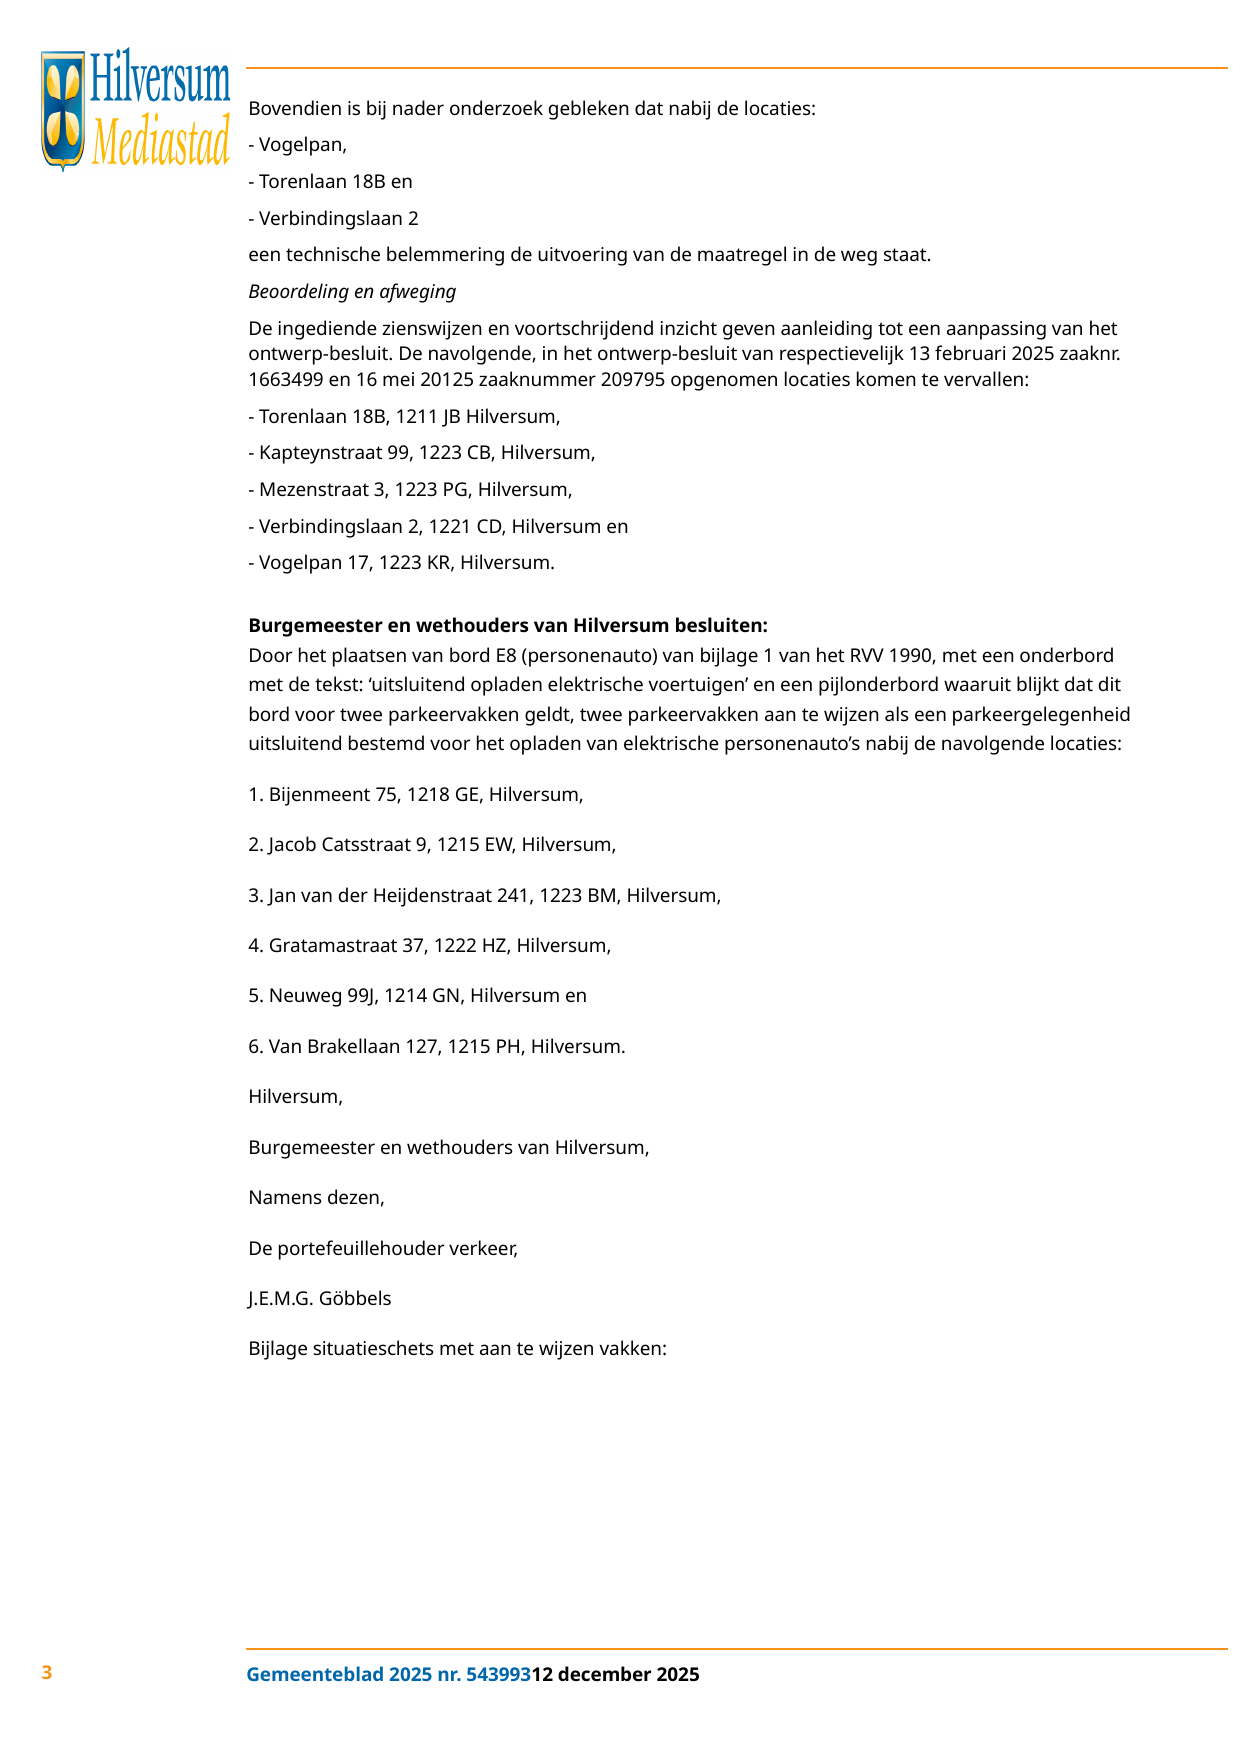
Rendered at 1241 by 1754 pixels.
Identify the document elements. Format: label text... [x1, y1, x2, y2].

text 1. Bijenmeent 75, 1218 GE, Hilversum, [248, 781, 1152, 807]
text J.E.M.G. Göbbels [248, 1285, 1152, 1311]
text Namens dezen, [248, 1184, 1152, 1210]
text - Torenlaan 18B, 1211 JB Hilversum, [248, 403, 1152, 429]
picture [41, 47, 231, 172]
text - Torenlaan 18B en [248, 168, 1152, 194]
text 4. Gratamastraat 37, 1222 HZ, Hilversum, [248, 932, 1152, 958]
text - Kapteynstraat 99, 1223 CB, Hilversum, [248, 439, 1152, 465]
text 5. Neuweg 99J, 1214 GN, Hilversum en [248, 983, 1152, 1008]
text - Verbindingslaan 2, 1221 CD, Hilversum en [248, 513, 1152, 539]
text 6. Van Brakellaan 127, 1215 PH, Hilversum. [248, 1033, 1152, 1059]
text Burgemeester en wethouders van Hilversum, [248, 1134, 1152, 1160]
text De portefeuillehouder verkeer, [248, 1235, 1152, 1261]
text Burgemeester en wethouders van Hilversum besluiten: [248, 612, 1152, 638]
text Door het plaatsen van bord E8 (personenauto) van bijlage 1 van het RVV 1990, met een onderbord met de tekst: ‘uitsluitend opladen elektrische voertuigen’ en een pijlonderbord waaruit blijkt dat dit bord voor twee parkeervakken geldt, twee parkeervakken aan te wijzen als een parkeergelegenheid uitsluitend bestemd voor het opladen van elektrische personenauto’s nabij de navolgende locaties: [248, 642, 1152, 756]
text Hilversum, [248, 1083, 1152, 1109]
text 3. Jan van der Heijdenstraat 241, 1223 BM, Hilversum, [248, 882, 1152, 908]
text - Mezenstraat 3, 1223 PG, Hilversum, [248, 476, 1152, 502]
text - Vogelpan, [248, 131, 1152, 157]
text een technische belemmering de uitvoering van de maatregel in de weg staat. [248, 241, 1152, 267]
text - Vogelpan 17, 1223 KR, Hilversum. [248, 549, 1152, 575]
text Beoordeling en afweging [248, 278, 1152, 304]
text - Verbindingslaan 2 [248, 205, 1152, 231]
text 2. Jacob Catsstraat 9, 1215 EW, Hilversum, [248, 831, 1152, 857]
text Bijlage situatieschets met aan te wijzen vakken: [248, 1336, 1152, 1361]
text Bovendien is bij nader onderzoek gebleken dat nabij de locaties: [248, 95, 1152, 121]
text De ingediende zienswijzen en voortschrijdend inzicht geven aanleiding tot een aanpassing van het ontwerp-besluit. De navolgende, in het ontwerp-besluit van respectievelijk 13 februari 2025 zaaknr. 1663499 en 16 mei 20125 zaaknummer 209795 opgenomen locaties komen te vervallen: [248, 315, 1152, 392]
